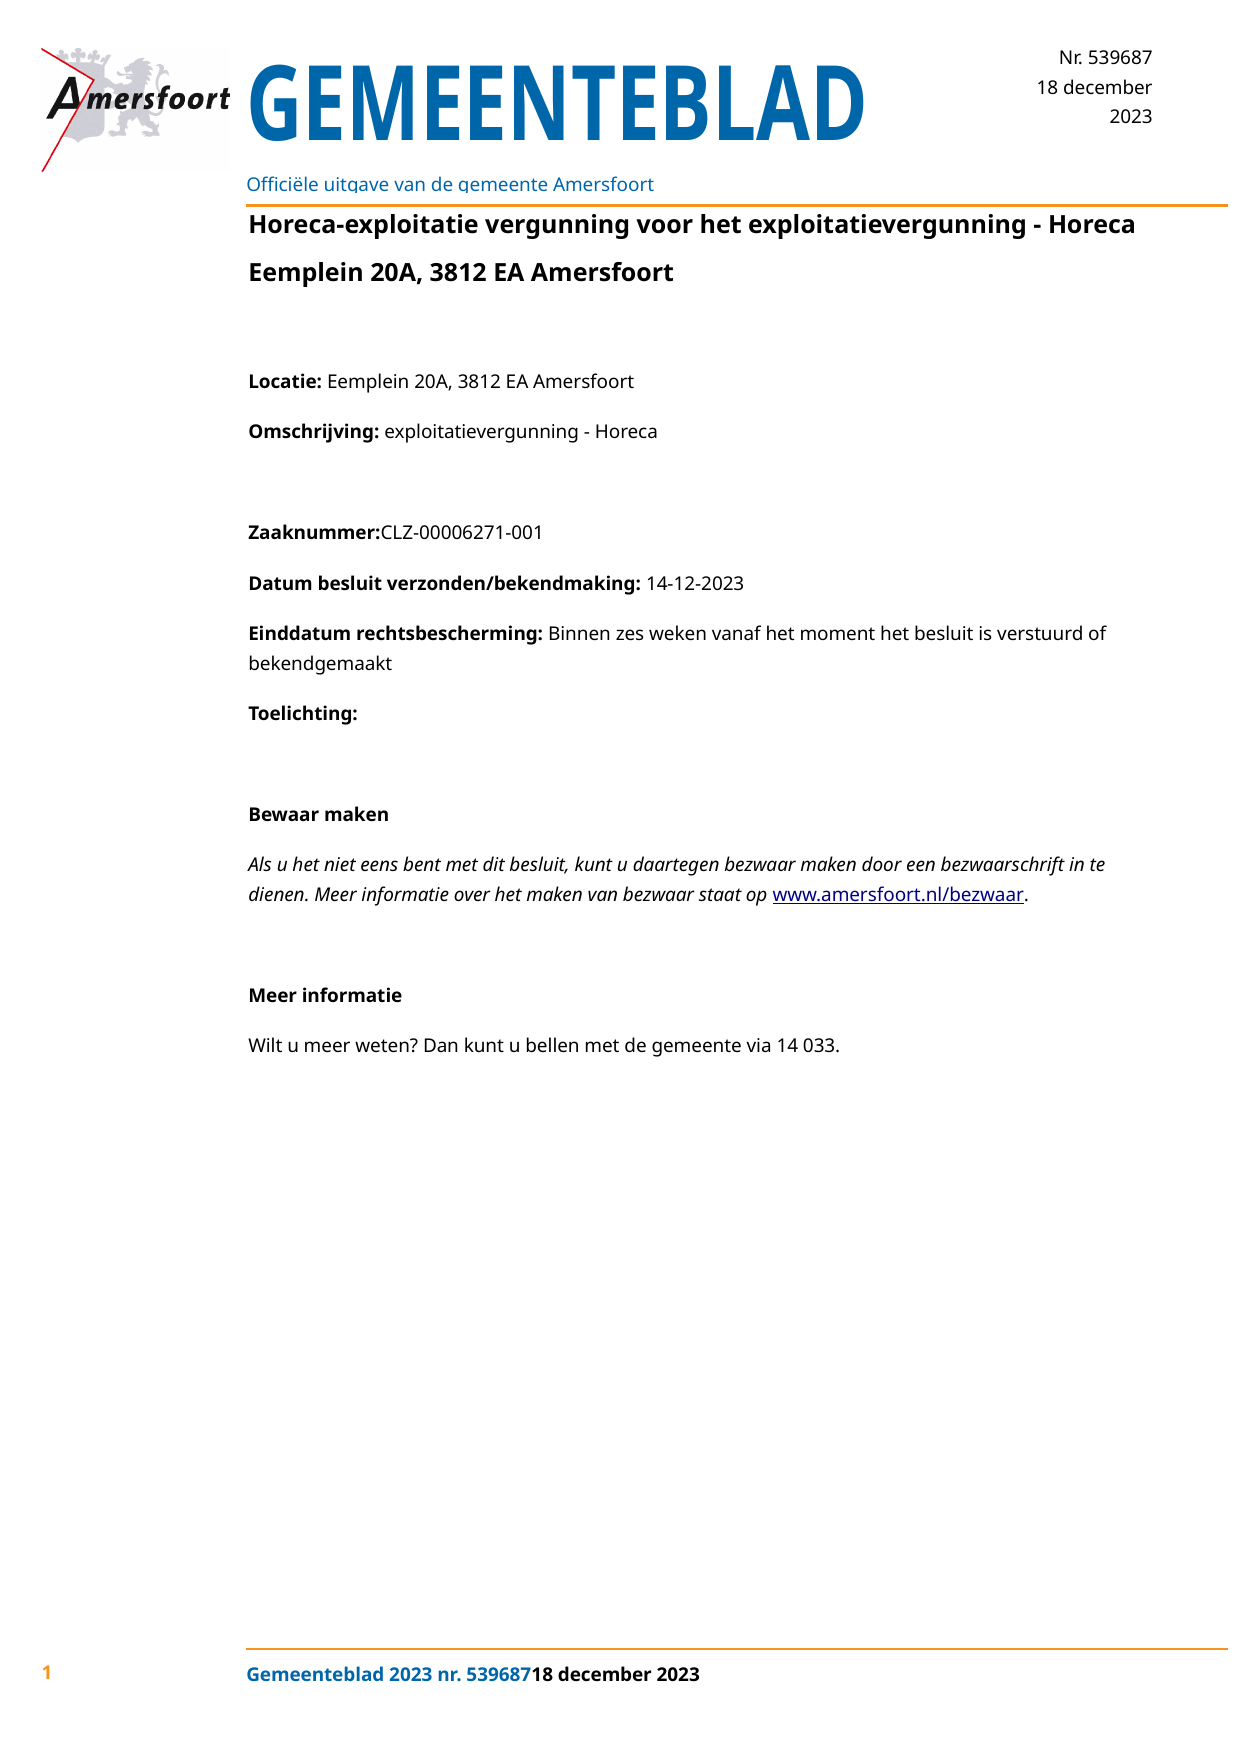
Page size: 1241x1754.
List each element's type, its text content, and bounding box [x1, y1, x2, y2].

text Einddatum rechtsbescherming: Binnen zes weken vanaf het moment het besluit is verstuurd of bekendgemaakt [248, 620, 1152, 676]
text Locatie: Eemplein 20A, 3812 EA Amersfoort [248, 368, 1152, 394]
text Toelichting: [248, 700, 1152, 726]
text Als u het niet eens bent met dit besluit, kunt u daartegen bezwaar maken door een bezwaarschrift in te dienen. Meer informatie over het maken van bezwaar staat op www.amersfoort.nl/bezwaar. [248, 852, 1152, 907]
text Datum besluit verzonden/bekendmaking: 14-12-2023 [248, 570, 1152, 596]
picture [41, 47, 231, 172]
text Bewaar maken [248, 801, 1152, 827]
text Meer informatie [248, 982, 1152, 1008]
text Omschrijving: exploitatievergunning - Horeca [248, 419, 1152, 444]
text Zaaknummer:CLZ-00006271-001 [248, 519, 1152, 545]
text Wilt u meer weten? Dan kunt u bellen met de gemeente via 14 033. [248, 1032, 1152, 1058]
text Horeca-exploitatie vergunning voor het exploitatievergunning - Horeca Eemplein 20A, 3812 EA Amersfoort [248, 207, 1152, 288]
